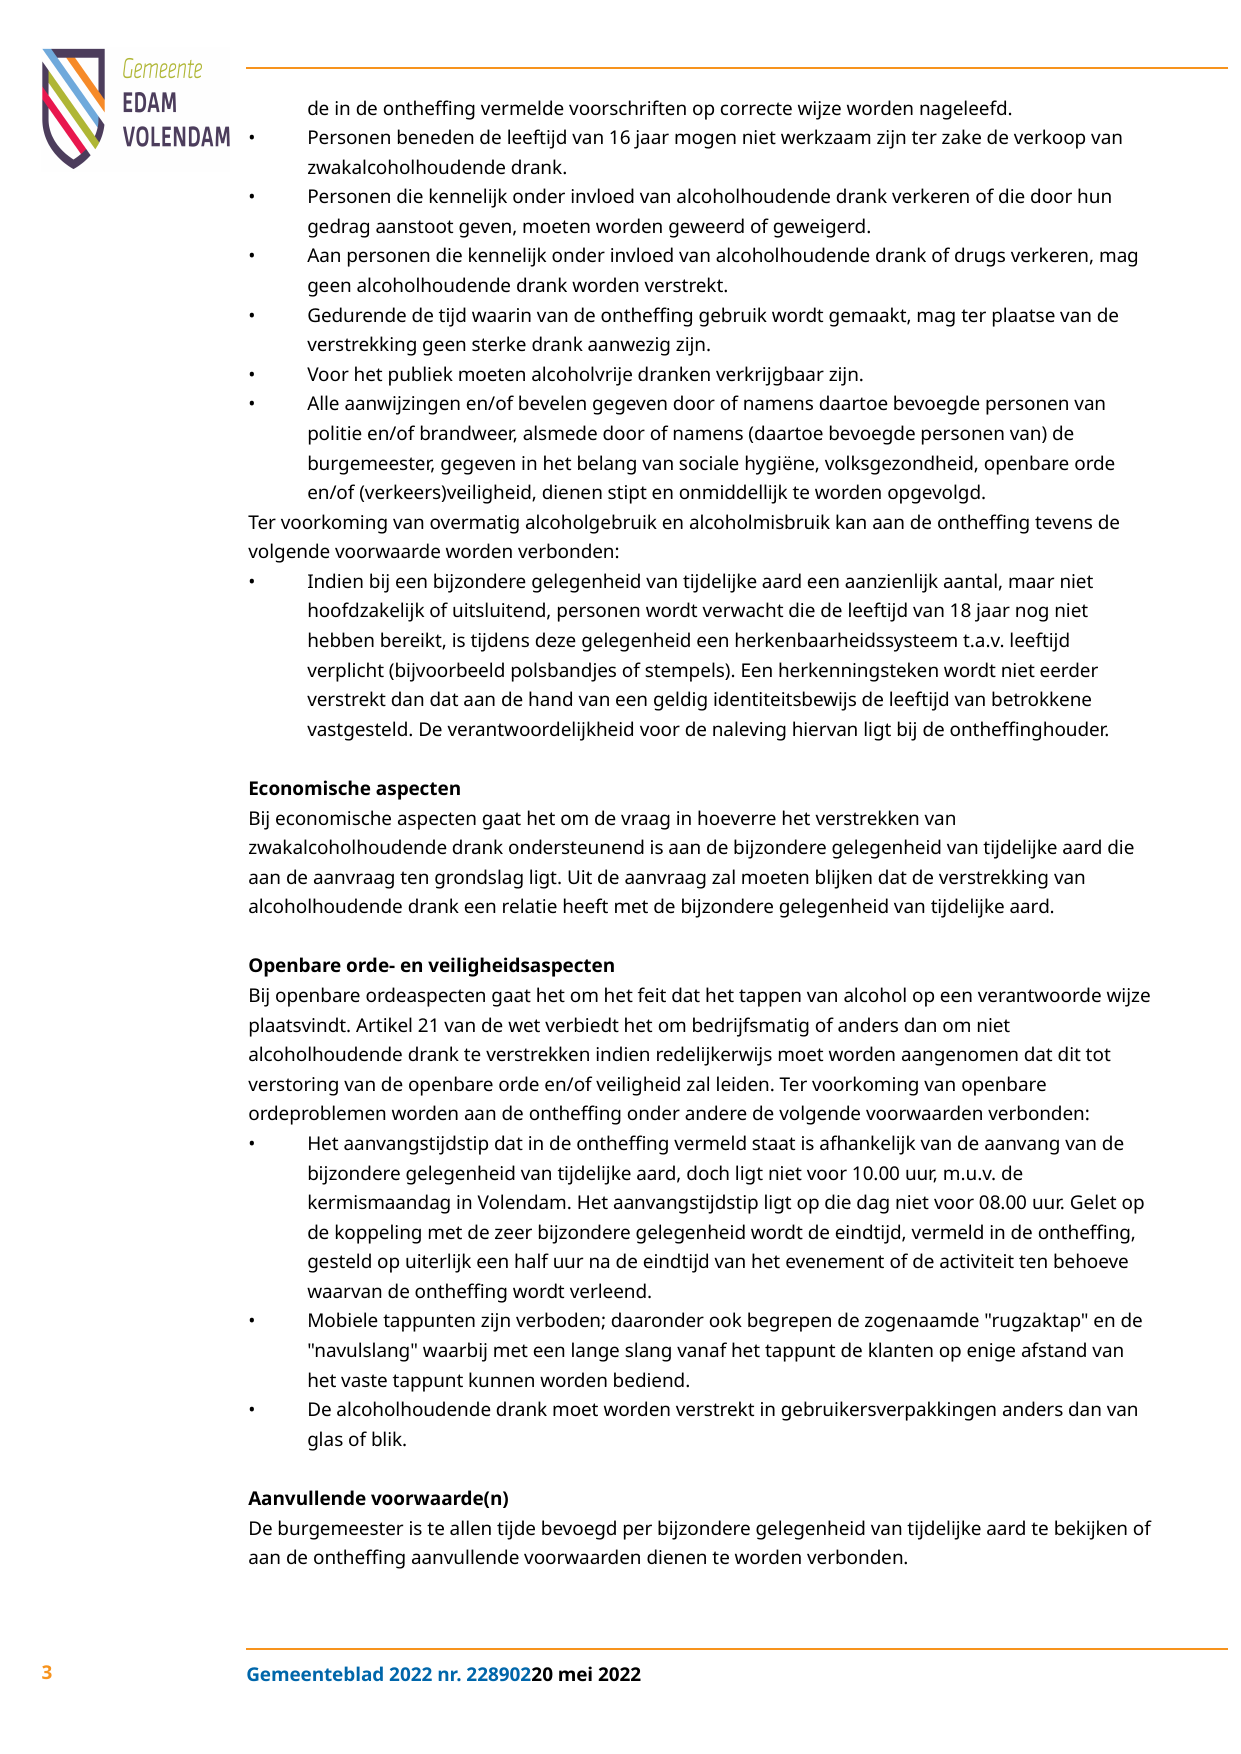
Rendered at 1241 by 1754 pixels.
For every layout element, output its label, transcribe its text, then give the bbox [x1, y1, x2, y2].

list Het aanvangstijdstip dat in de ontheffing vermeld staat is afhankelijk van de aanvang van de bijzondere gelegenheid van tijdelijke aard, doch ligt niet voor 10.00 uur, m.u.v. de kermismaandag in Volendam. Het aanvangstijdstip ligt op die dag niet voor 08.00 uur. Gelet op de koppeling met de zeer bijzondere gelegenheid wordt de eindtijd, vermeld in de ontheffing, gesteld op uiterlijk een half uur na de eindtijd van het evenement of de activiteit ten behoeve waarvan de ontheffing wordt verleend. [248, 1130, 1152, 1304]
list Aan personen die kennelijk onder invloed van alcoholhoudende drank of drugs verkeren, mag geen alcoholhoudende drank worden verstrekt. [248, 243, 1152, 298]
list Mobiele tappunten zijn verboden; daaronder ook begrepen de zogenaamde "rugzaktap" en de "navulslang" waarbij met een lange slang vanaf het tappunt de klanten op enige afstand van het vaste tappunt kunnen worden bediend. [248, 1308, 1152, 1393]
text Bij openbare ordeaspecten gaat het om het feit dat het tappen van alcohol op een verantwoorde wijze plaatsvindt. Artikel 21 van de wet verbiedt het om bedrijfsmatig of anders dan om niet alcoholhoudende drank te verstrekken indien redelijkerwijs moet worden aangenomen dat dit tot verstoring van de openbare orde en/of veiligheid zal leiden. Ter voorkoming van openbare ordeproblemen worden aan de ontheffing onder andere de volgende voorwaarden verbonden: [248, 982, 1152, 1126]
picture [41, 47, 231, 172]
text Economische aspecten [248, 775, 1152, 801]
text De burgemeester is te allen tijde bevoegd per bijzondere gelegenheid van tijdelijke aard te bekijken of aan de ontheffing aanvullende voorwaarden dienen te worden verbonden. [248, 1515, 1152, 1570]
list De alcoholhoudende drank moet worden verstrekt in gebruikersverpakkingen anders dan van glas of blik. [248, 1396, 1152, 1452]
list Indien bij een bijzondere gelegenheid van tijdelijke aard een aanzienlijk aantal, maar niet hoofdzakelijk of uitsluitend, personen wordt verwacht die de leeftijd van 18 jaar nog niet hebben bereikt, is tijdens deze gelegenheid een herkenbaarheidssysteem t.a.v. leeftijd verplicht (bijvoorbeeld polsbandjes of stempels). Een herkenningsteken wordt niet eerder verstrekt dan dat aan de hand van een geldig identiteitsbewijs de leeftijd van betrokkene vastgesteld. De verantwoordelijkheid voor de naleving hiervan ligt bij de ontheffinghouder. [248, 568, 1152, 742]
text Aanvullende voorwaarde(n) [248, 1485, 1152, 1511]
list Gedurende de tijd waarin van de ontheffing gebruik wordt gemaakt, mag ter plaatse van de verstrekking geen sterke drank aanwezig zijn. [248, 302, 1152, 357]
list Alle aanwijzingen en/of bevelen gegeven door of namens daartoe bevoegde personen van politie en/of brandweer, alsmede door of namens (daartoe bevoegde personen van) de burgemeester, gegeven in het belang van sociale hygiëne, volksgezondheid, openbare orde en/of (verkeers)veiligheid, dienen stipt en onmiddellijk te worden opgevolgd. [248, 391, 1152, 505]
text Openbare orde- en veiligheidsaspecten [248, 953, 1152, 978]
text Ter voorkoming van overmatig alcoholgebruik en alcoholmisbruik kan aan de ontheffing tevens de volgende voorwaarde worden verbonden: [248, 509, 1152, 564]
list Personen die kennelijk onder invloed van alcoholhoudende drank verkeren of die door hun gedrag aanstoot geven, moeten worden geweerd of geweigerd. [248, 183, 1152, 239]
list Voor het publiek moeten alcoholvrije dranken verkrijgbaar zijn. [248, 361, 1152, 387]
list Personen beneden de leeftijd van 16 jaar mogen niet werkzaam zijn ter zake de verkoop van zwakalcoholhoudende drank. [248, 124, 1152, 180]
text Bij economische aspecten gaat het om de vraag in hoeverre het verstrekken van zwakalcoholhoudende drank ondersteunend is aan de bijzondere gelegenheid van tijdelijke aard die aan de aanvraag ten grondslag ligt. Uit de aanvraag zal moeten blijken dat de verstrekking van alcoholhoudende drank een relatie heeft met de bijzondere gelegenheid van tijdelijke aard. [248, 805, 1152, 919]
list de in de ontheffing vermelde voorschriften op correcte wijze worden nageleefd. [248, 95, 1152, 121]
